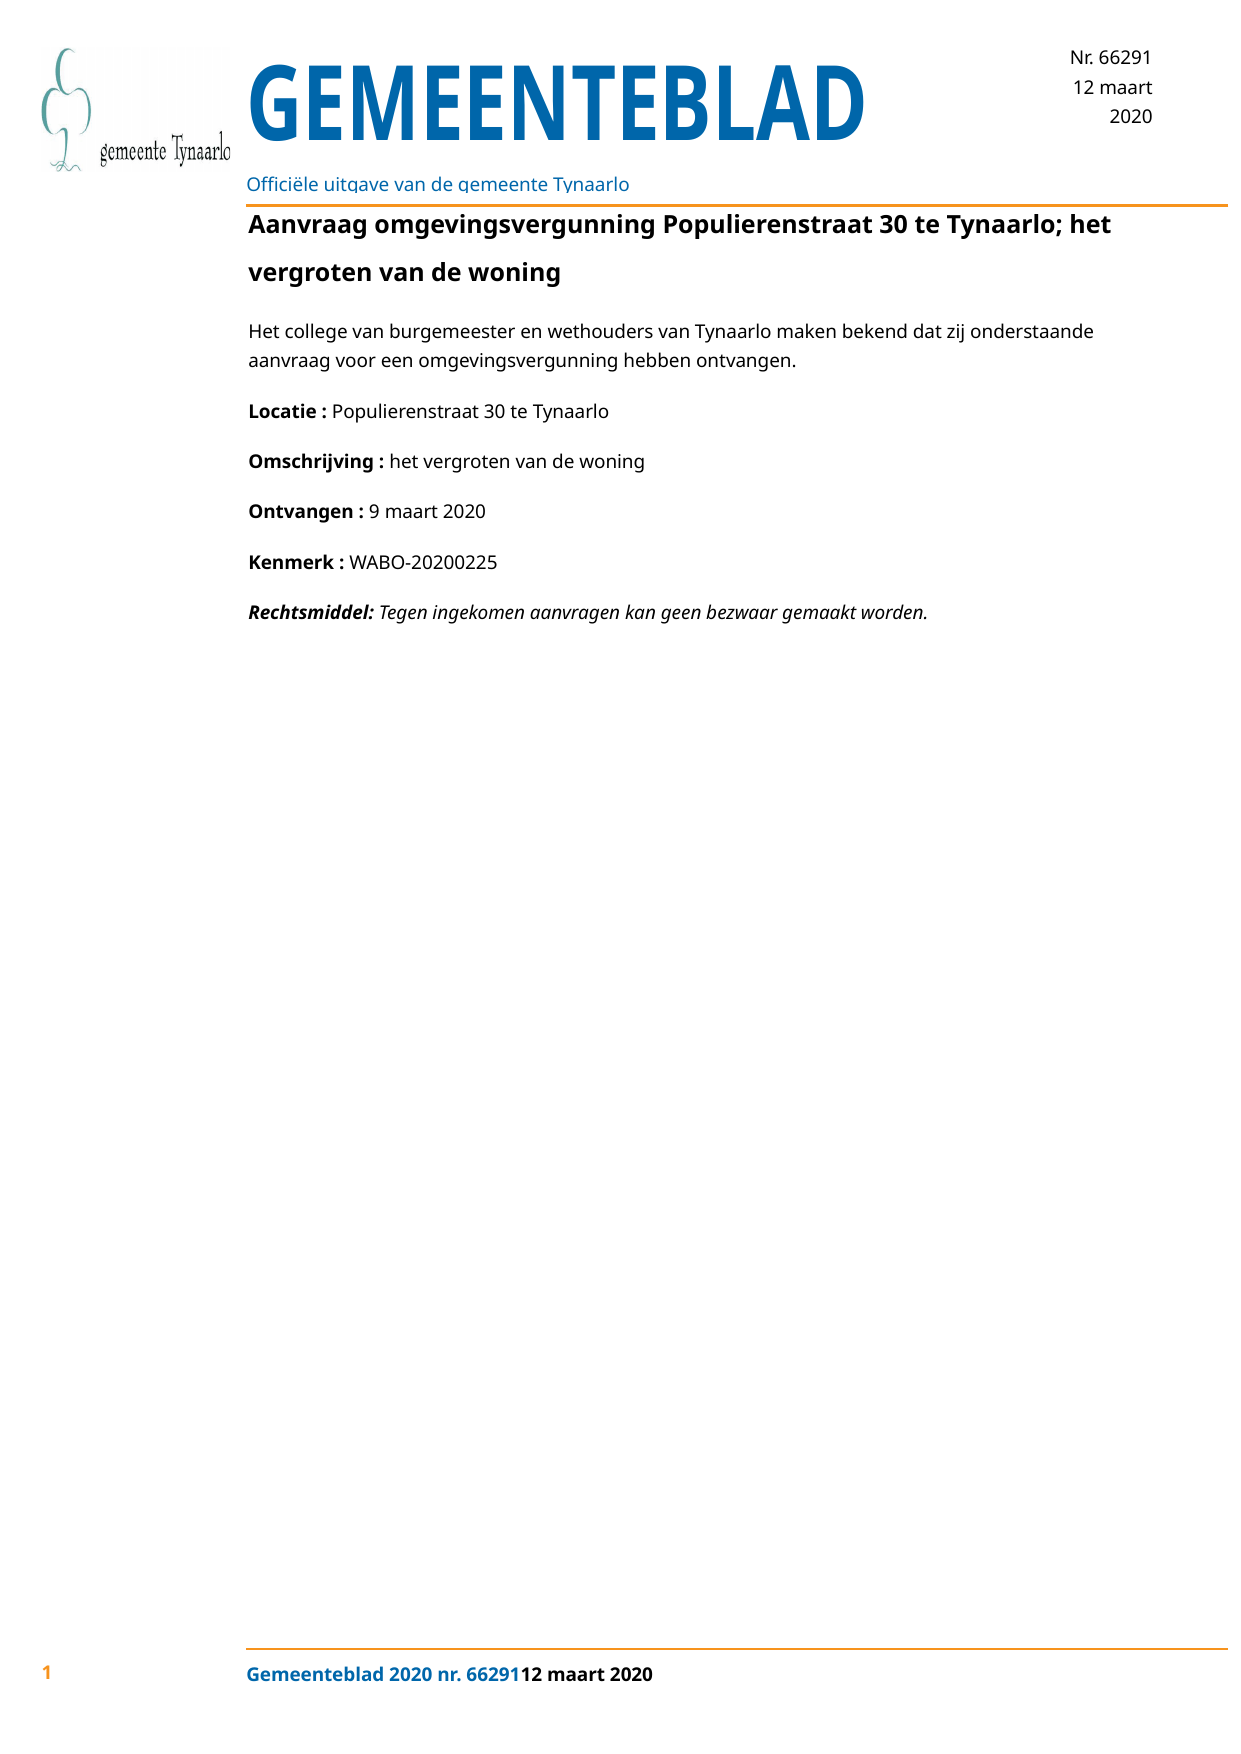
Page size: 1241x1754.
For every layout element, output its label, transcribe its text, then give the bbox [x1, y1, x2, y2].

text Omschrijving : het vergroten van de woning [248, 448, 1152, 474]
text Aanvraag omgevingsvergunning Populierenstraat 30 te Tynaarlo; het vergroten van de woning [248, 207, 1152, 288]
text Locatie : Populierenstraat 30 te Tynaarlo [248, 398, 1152, 424]
text Ontvangen : 9 maart 2020 [248, 499, 1152, 524]
text Rechtsmiddel: Tegen ingekomen aanvragen kan geen bezwaar gemaakt worden. [248, 599, 1152, 625]
text Kenmerk : WABO-20200225 [248, 549, 1152, 575]
picture [41, 47, 231, 172]
text Het college van burgemeester en wethouders van Tynaarlo maken bekend dat zij onderstaande aanvraag voor een omgevingsvergunning hebben ontvangen. [248, 318, 1152, 373]
